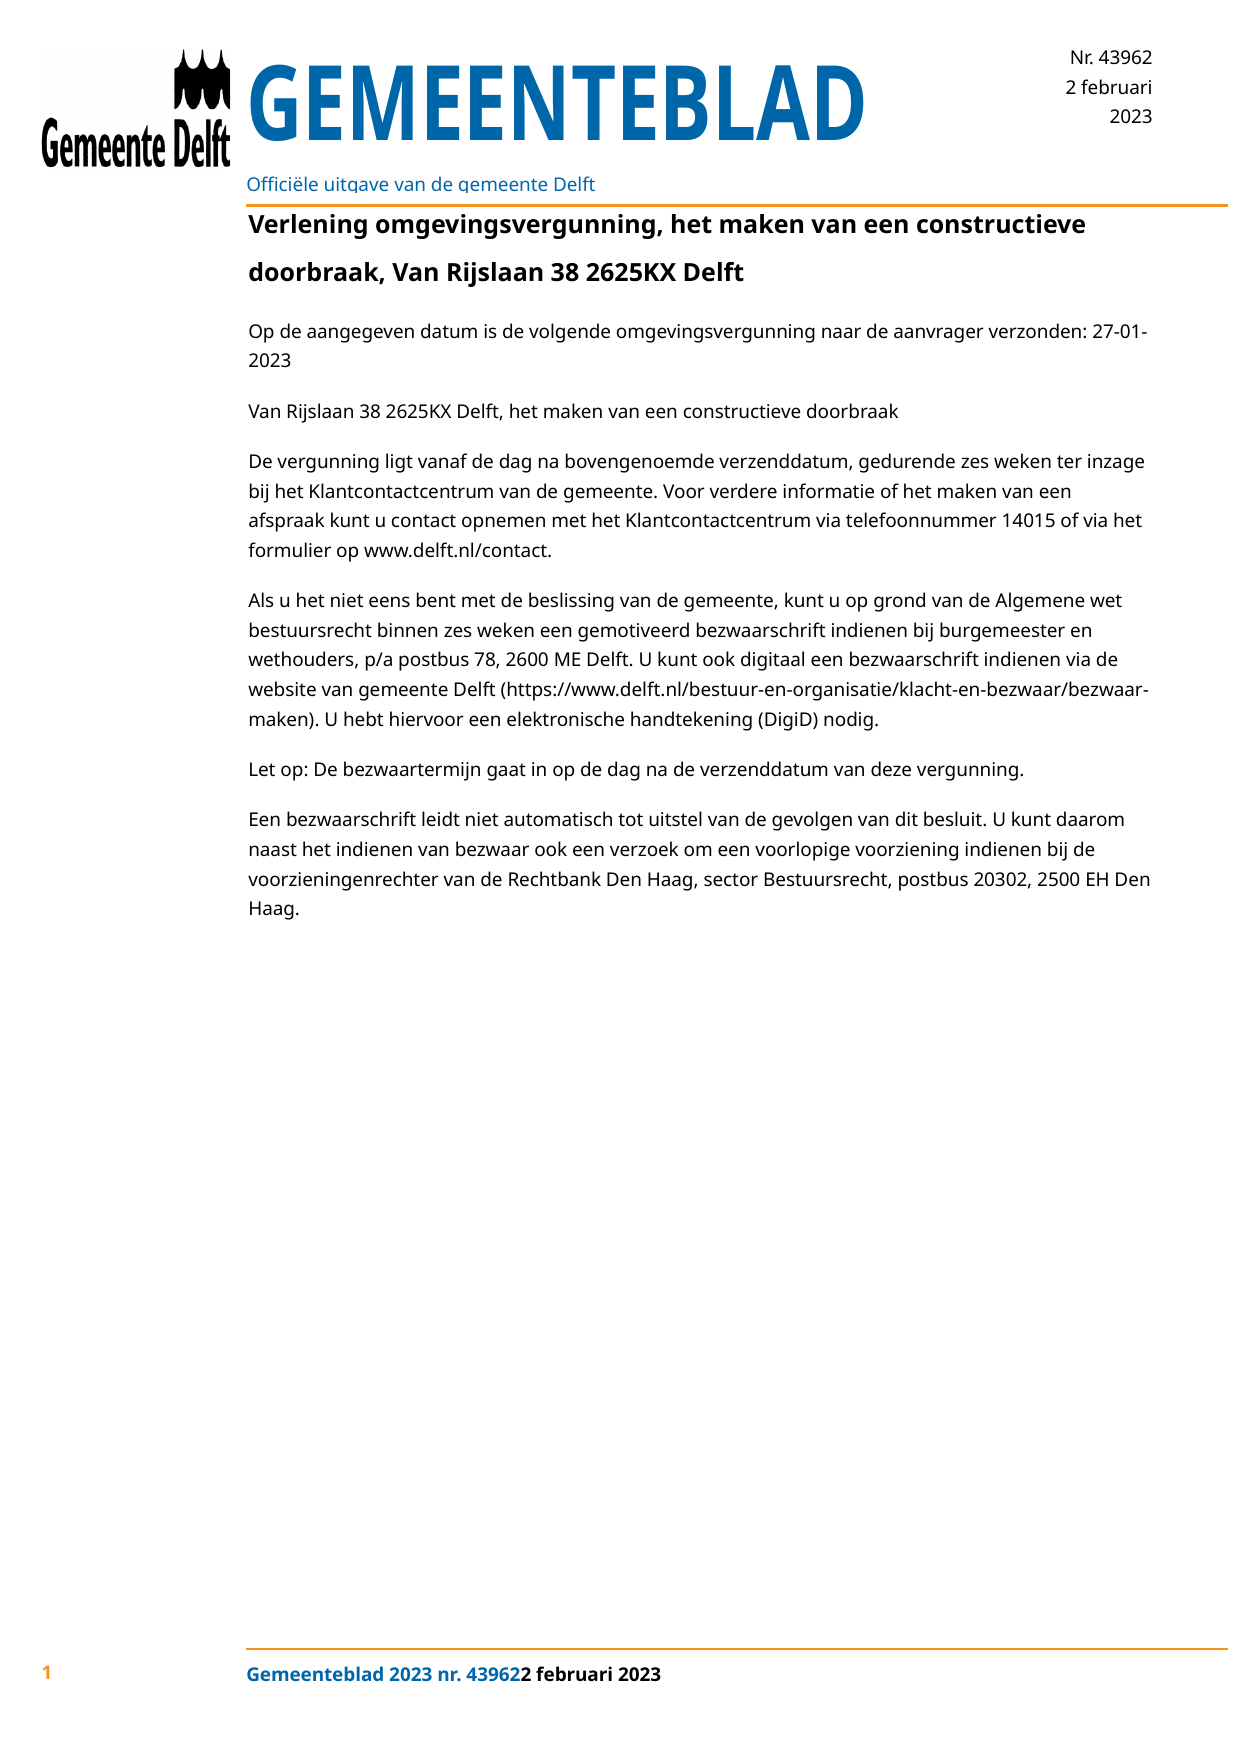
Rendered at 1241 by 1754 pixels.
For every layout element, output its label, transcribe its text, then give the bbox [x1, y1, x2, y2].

text Een bezwaarschrift leidt niet automatisch tot uitstel van de gevolgen van dit besluit. U kunt daarom naast het indienen van bezwaar ook een verzoek om een voorlopige voorziening indienen bij de voorzieningenrechter van de Rechtbank Den Haag, sector Bestuursrecht, postbus 20302, 2500 EH Den Haag. [248, 807, 1152, 921]
text Als u het niet eens bent met de beslissing van de gemeente, kunt u op grond van de Algemene wet bestuursrecht binnen zes weken een gemotiveerd bezwaarschrift indienen bij burgemeester en wethouders, p/a postbus 78, 2600 ME Delft. U kunt ook digitaal een bezwaarschrift indienen via de website van gemeente Delft (https://www.delft.nl/bestuur-en-organisatie/klacht-en-bezwaar/bezwaar-maken). U hebt hiervoor een elektronische handtekening (DigiD) nodig. [248, 587, 1152, 732]
text Van Rijslaan 38 2625KX Delft, het maken van een constructieve doorbraak [248, 398, 1152, 424]
text De vergunning ligt vanaf de dag na bovengenoemde verzenddatum, gedurende zes weken ter inzage bij het Klantcontactcentrum van de gemeente. Voor verdere informatie of het maken van een afspraak kunt u contact opnemen met het Klantcontactcentrum via telefoonnummer 14015 of via het formulier op www.delft.nl/contact. [248, 448, 1152, 563]
text Verlening omgevingsvergunning, het maken van een constructieve doorbraak, Van Rijslaan 38 2625KX Delft [248, 207, 1152, 288]
text Let op: De bezwaartermijn gaat in op de dag na de verzenddatum van deze vergunning. [248, 756, 1152, 782]
picture [41, 47, 231, 172]
text Op de aangegeven datum is de volgende omgevingsvergunning naar de aanvrager verzonden: 27-01-2023 [248, 318, 1152, 373]
